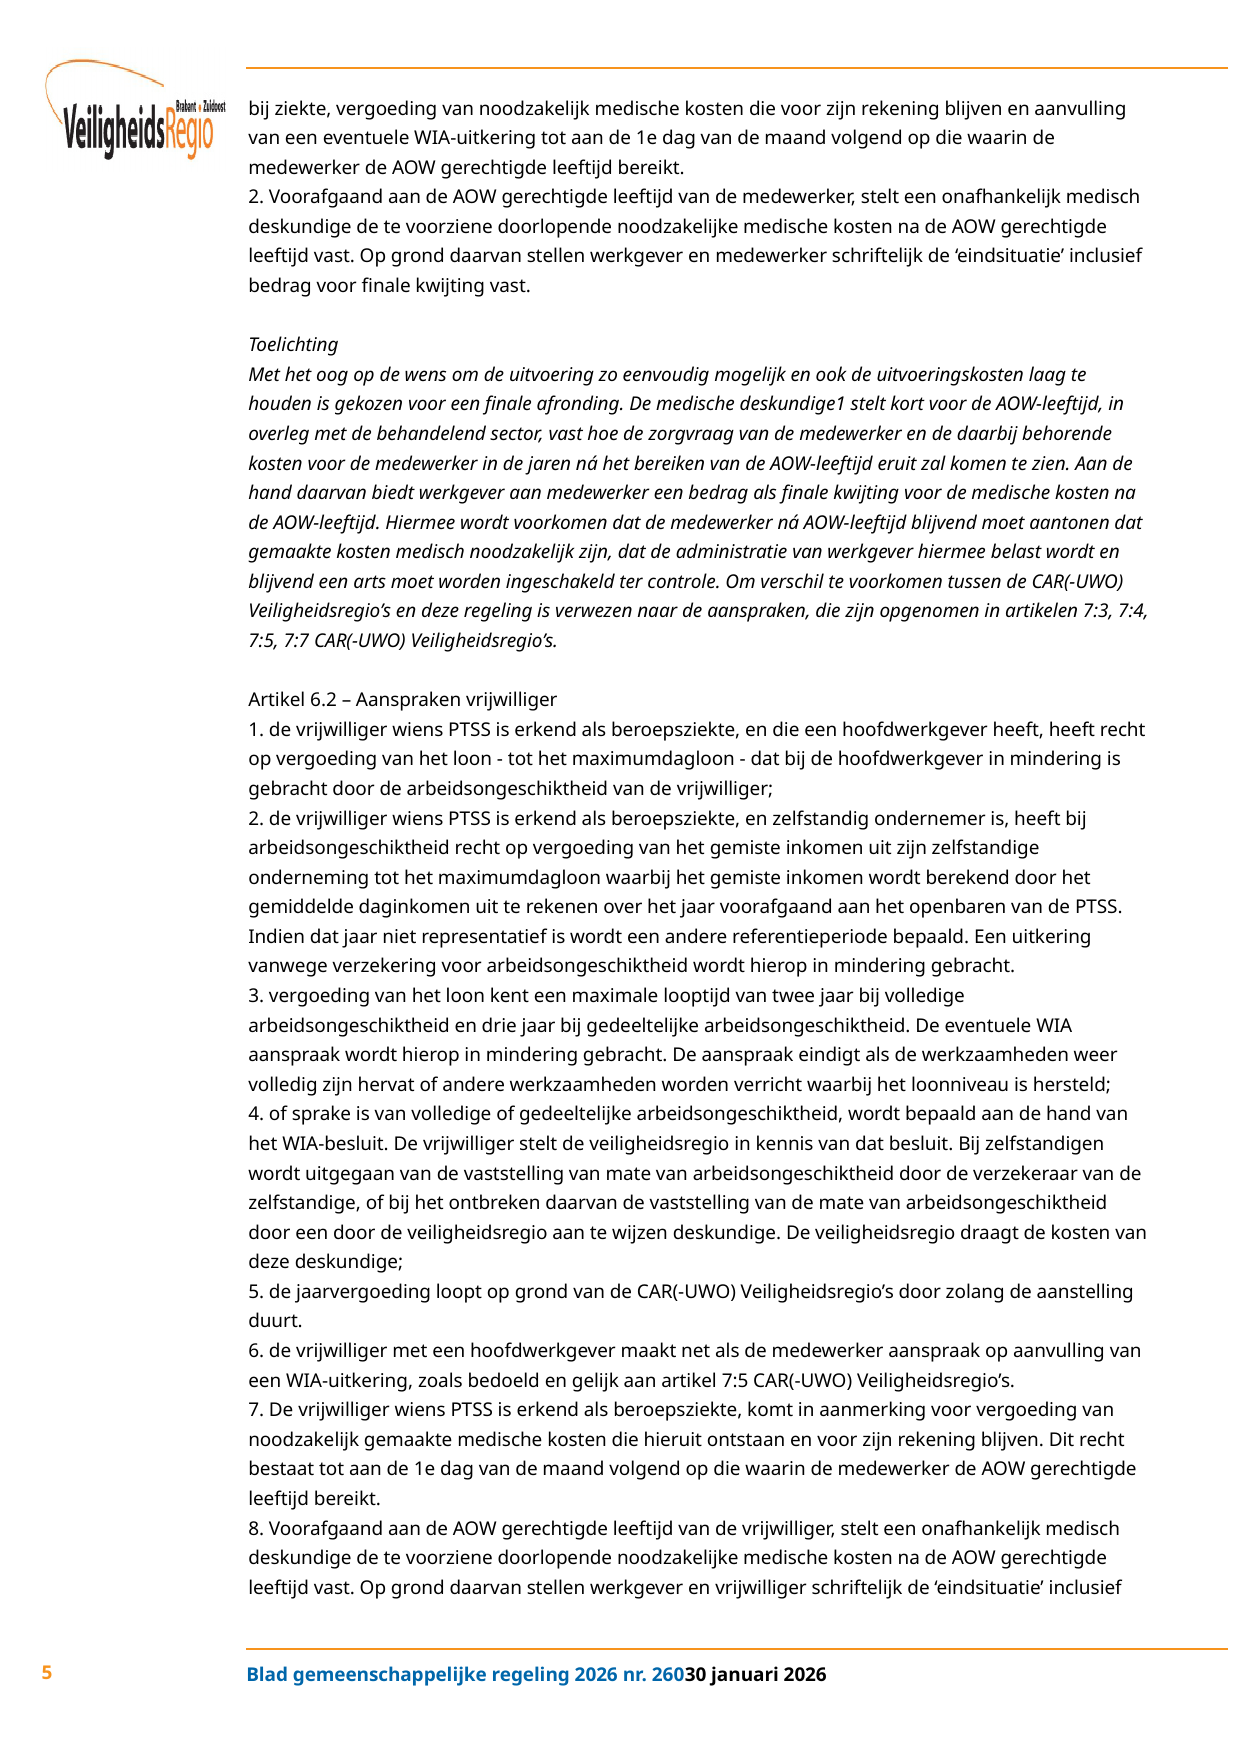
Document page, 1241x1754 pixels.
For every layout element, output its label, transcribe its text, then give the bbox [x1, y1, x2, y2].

picture [41, 47, 231, 172]
text 5. de jaarvergoeding loopt op grond van de CAR(-UWO) Veiligheidsregio’s door zolang de aanstelling duurt. [248, 1278, 1152, 1333]
text 8. Voorafgaand aan de AOW gerechtigde leeftijd van de vrijwilliger, stelt een onafhankelijk medisch deskundige de te voorziene doorlopende noodzakelijke medische kosten na de AOW gerechtigde leeftijd vast. Op grond daarvan stellen werkgever en vrijwilliger schriftelijk de ‘eindsituatie’ inclusief [248, 1515, 1152, 1600]
text 6. de vrijwilliger met een hoofdwerkgever maakt net als de medewerker aanspraak op aanvulling van een WIA-uitkering, zoals bedoeld en gelijk aan artikel 7:5 CAR(-UWO) Veiligheidsregio’s. [248, 1337, 1152, 1393]
text 2. Voorafgaand aan de AOW gerechtigde leeftijd van de medewerker, stelt een onafhankelijk medisch deskundige de te voorziene doorlopende noodzakelijke medische kosten na de AOW gerechtigde leeftijd vast. Op grond daarvan stellen werkgever en medewerker schriftelijk de ‘eindsituatie’ inclusief bedrag voor finale kwijting vast. [248, 183, 1152, 298]
text 1. de vrijwilliger wiens PTSS is erkend als beroepsziekte, en die een hoofdwerkgever heeft, heeft recht op vergoeding van het loon - tot het maximumdagloon - dat bij de hoofdwerkgever in mindering is gebracht door de arbeidsongeschiktheid van de vrijwilliger; [248, 716, 1152, 801]
text 4. of sprake is van volledige of gedeeltelijke arbeidsongeschiktheid, wordt bepaald aan de hand van het WIA-besluit. De vrijwilliger stelt de veiligheidsregio in kennis van dat besluit. Bij zelfstandigen wordt uitgegaan van de vaststelling van mate van arbeidsongeschiktheid door de verzekeraar van de zelfstandige, of bij het ontbreken daarvan de vaststelling van de mate van arbeidsongeschiktheid door een door de veiligheidsregio aan te wijzen deskundige. De veiligheidsregio draagt de kosten van deze deskundige; [248, 1101, 1152, 1274]
text 3. vergoeding van het loon kent een maximale looptijd van twee jaar bij volledige arbeidsongeschiktheid en drie jaar bij gedeeltelijke arbeidsongeschiktheid. De eventuele WIA aanspraak wordt hierop in mindering gebracht. De aanspraak eindigt als de werkzaamheden weer volledig zijn hervat of andere werkzaamheden worden verricht waarbij het loonniveau is hersteld; [248, 982, 1152, 1097]
text 7. De vrijwilliger wiens PTSS is erkend als beroepsziekte, komt in aanmerking voor vergoeding van noodzakelijk gemaakte medische kosten die hieruit ontstaan en voor zijn rekening blijven. Dit recht bestaat tot aan de 1e dag van de maand volgend op die waarin de medewerker de AOW gerechtigde leeftijd bereikt. [248, 1396, 1152, 1511]
text Artikel 6.2 – Aanspraken vrijwilliger [248, 686, 1152, 712]
text bij ziekte, vergoeding van noodzakelijk medische kosten die voor zijn rekening blijven en aanvulling van een eventuele WIA-uitkering tot aan de 1e dag van de maand volgend op die waarin de medewerker de AOW gerechtigde leeftijd bereikt. [248, 95, 1152, 180]
text Met het oog op de wens om de uitvoering zo eenvoudig mogelijk en ook de uitvoeringskosten laag te houden is gekozen voor een finale afronding. De medische deskundige1 stelt kort voor de AOW-leeftijd, in overleg met de behandelend sector, vast hoe de zorgvraag van de medewerker en de daarbij behorende kosten voor de medewerker in de jaren ná het bereiken van de AOW-leeftijd eruit zal komen te zien. Aan de hand daarvan biedt werkgever aan medewerker een bedrag als finale kwijting voor de medische kosten na de AOW-leeftijd. Hiermee wordt voorkomen dat de medewerker ná AOW-leeftijd blijvend moet aantonen dat gemaakte kosten medisch noodzakelijk zijn, dat de administratie van werkgever hiermee belast wordt en blijvend een arts moet worden ingeschakeld ter controle. Om verschil te voorkomen tussen de CAR(-UWO) Veiligheidsregio’s en deze regeling is verwezen naar de aanspraken, die zijn opgenomen in artikelen 7:3, 7:4, 7:5, 7:7 CAR(-UWO) Veiligheidsregio’s. [248, 361, 1152, 653]
text Toelichting [248, 331, 1152, 357]
text 2. de vrijwilliger wiens PTSS is erkend als beroepsziekte, en zelfstandig ondernemer is, heeft bij arbeidsongeschiktheid recht op vergoeding van het gemiste inkomen uit zijn zelfstandige onderneming tot het maximumdagloon waarbij het gemiste inkomen wordt berekend door het gemiddelde daginkomen uit te rekenen over het jaar voorafgaand aan het openbaren van de PTSS. Indien dat jaar niet representatief is wordt een andere referentieperiode bepaald. Een uitkering vanwege verzekering voor arbeidsongeschiktheid wordt hierop in mindering gebracht. [248, 805, 1152, 978]
